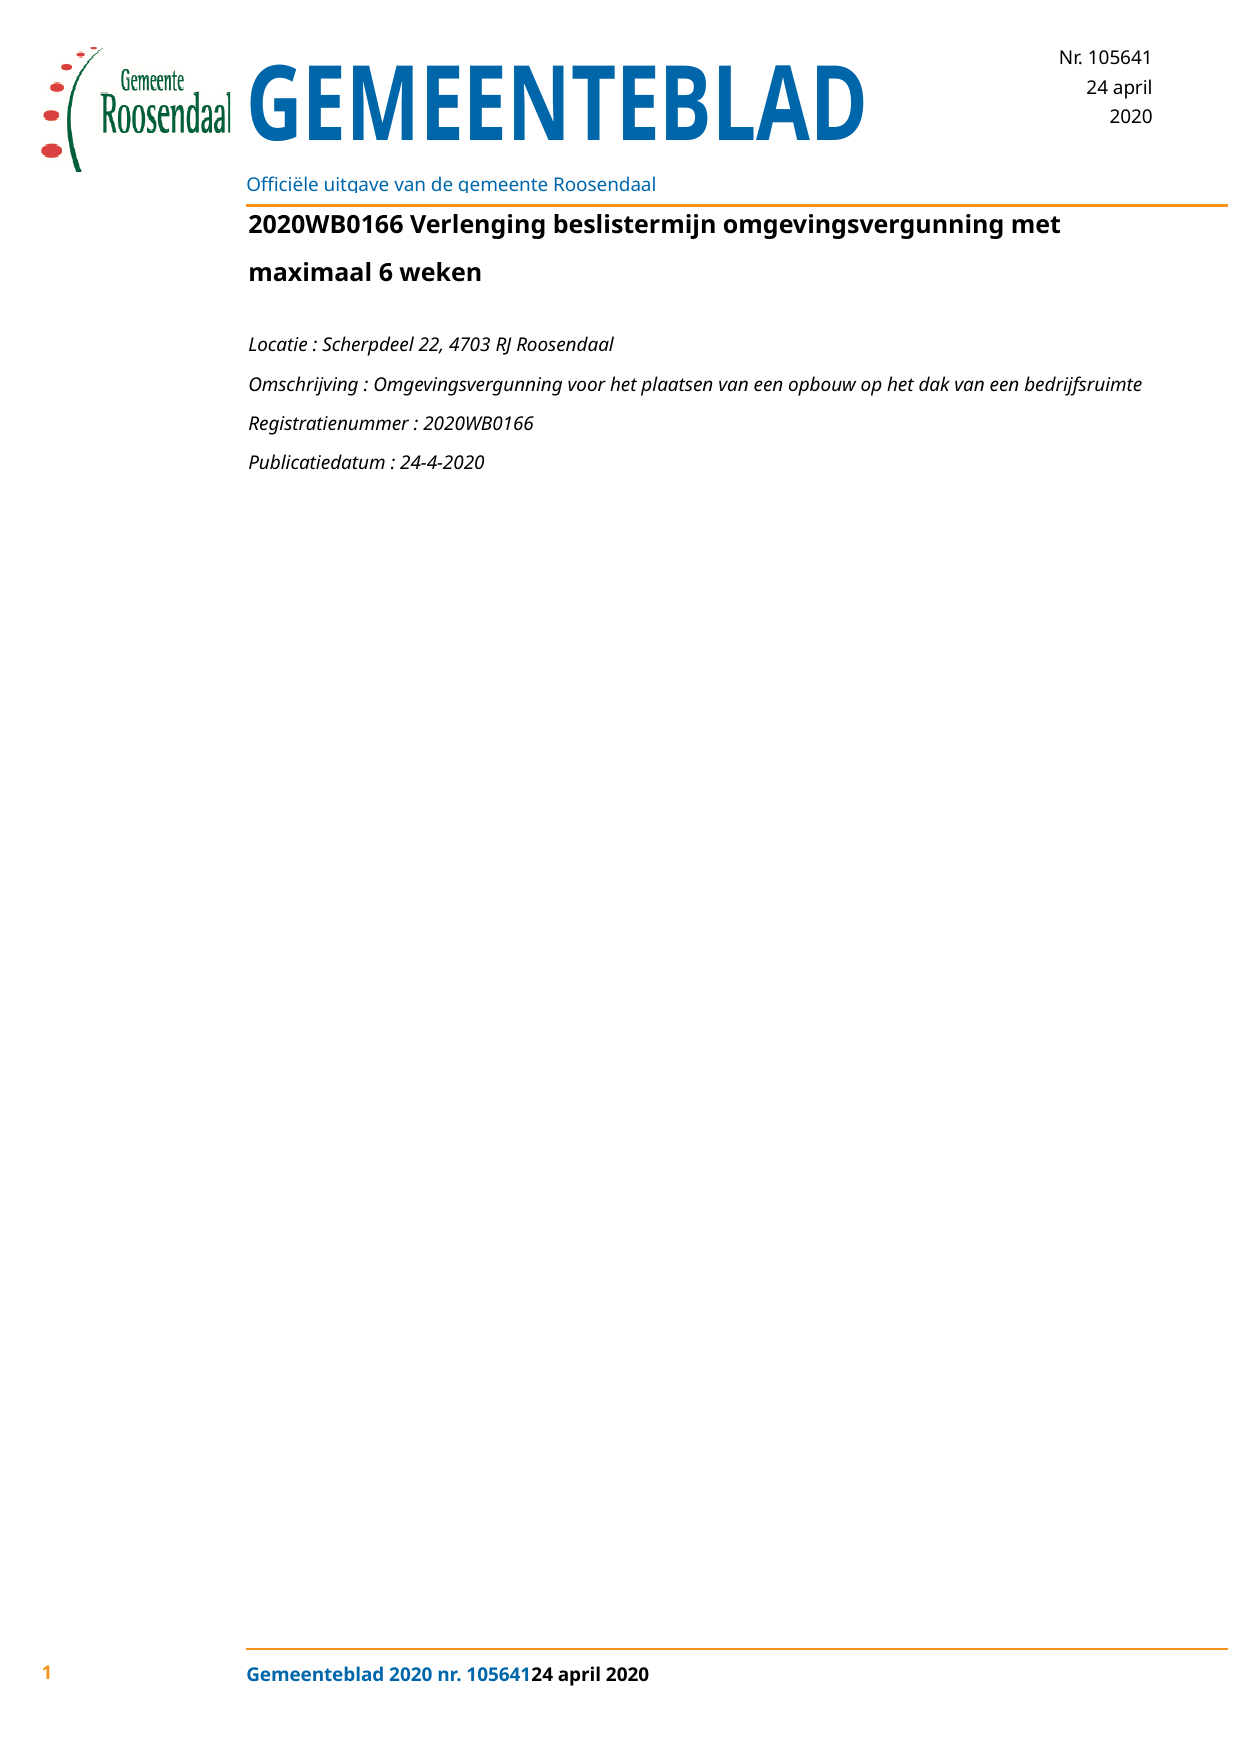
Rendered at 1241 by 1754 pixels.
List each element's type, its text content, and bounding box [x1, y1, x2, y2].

text Locatie : Scherpdeel 22, 4703 RJ Roosendaal [248, 331, 1152, 357]
text Publicatiedatum : 24-4-2020 [248, 449, 1152, 475]
text Omschrijving : Omgevingsvergunning voor het plaatsen van een opbouw op het dak van een bedrijfsruimte [248, 371, 1152, 396]
text 2020WB0166 Verlenging beslistermijn omgevingsvergunning met maximaal 6 weken [248, 207, 1152, 288]
picture [41, 47, 231, 172]
text Registratienummer : 2020WB0166 [248, 410, 1152, 436]
